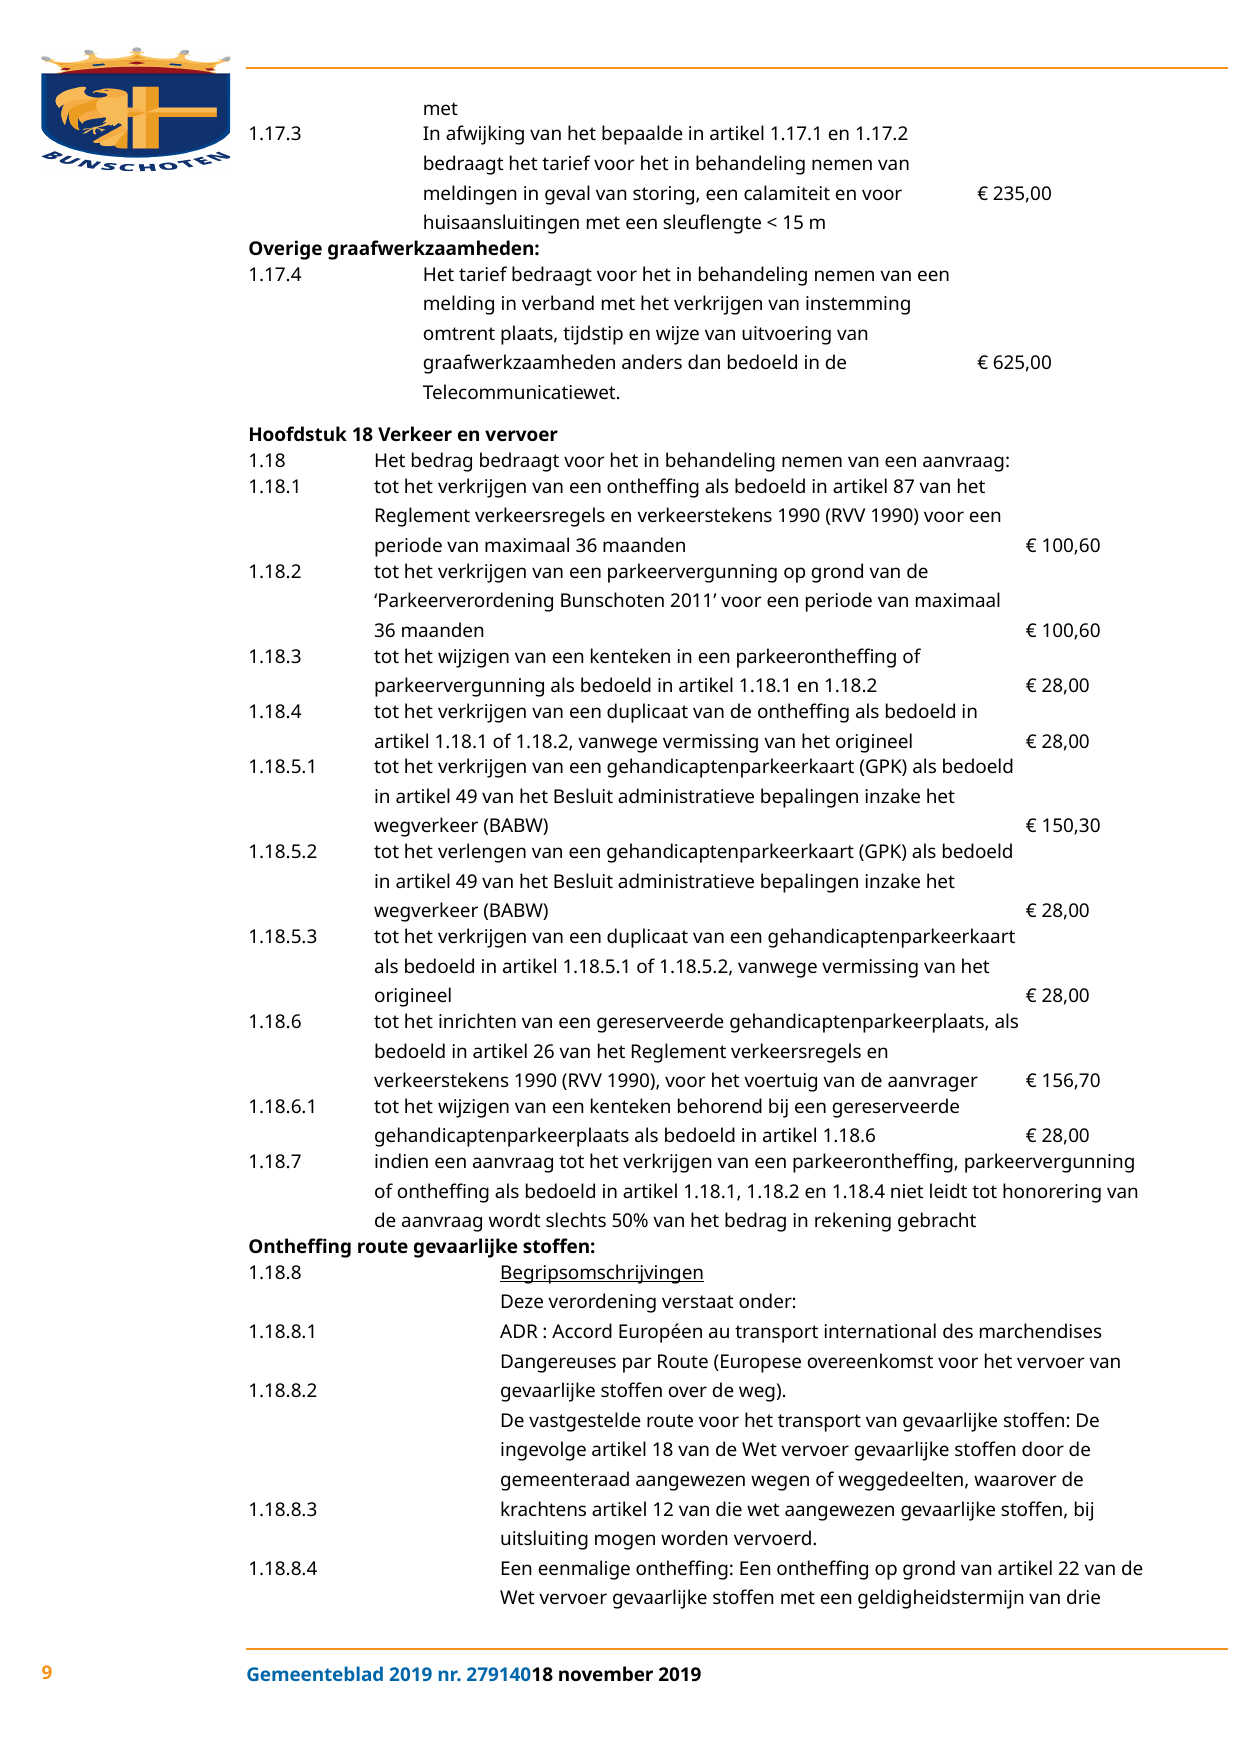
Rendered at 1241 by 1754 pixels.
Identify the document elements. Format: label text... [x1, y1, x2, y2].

table_cell [248, 95, 423, 121]
table_cell tot het verkrijgen van een parkeervergunning op grond van de ‘Parkeerverordening Bunschoten 2011’ voor een periode van maximaal 36 maanden [374, 558, 1026, 643]
table_cell 1.18.6.1 [248, 1093, 374, 1148]
table_cell 1.18.5.2 [248, 839, 374, 923]
table_cell € 28,00 [1026, 643, 1152, 698]
table_cell 1.18.5.1 [248, 754, 374, 838]
table_cell € 150,30 [1026, 754, 1152, 838]
table_cell 1.18.4 [248, 698, 374, 753]
table_cell tot het inrichten van een gereserveerde gehandicaptenparkeerplaats, als bedoeld in artikel 26 van het Reglement verkeersregels en verkeerstekens 1990 (RVV 1990), voor het voertuig van de aanvrager [374, 1008, 1026, 1093]
table_cell € 28,00 [1026, 1093, 1152, 1148]
table_cell 1.18.3 [248, 643, 374, 698]
table_cell met [423, 95, 977, 121]
table_header 1.18 [248, 448, 374, 473]
table_cell Het tarief bedraagt voor het in behandeling nemen van een melding in verband met het verkrijgen van instemming omtrent plaats, tijdstip en wijze van uitvoering van graafwerkzaamheden anders dan bedoeld in de Telecommunicatiewet. [423, 261, 977, 405]
table_cell 1.18.7 [248, 1149, 374, 1233]
table_cell Ontheffing route gevaarlijke stoffen: [248, 1233, 1152, 1259]
table_cell € 235,00 [977, 121, 1152, 235]
table_cell tot het verkrijgen van een gehandicaptenparkeerkaart (GPK) als bedoeld in artikel 49 van het Besluit administratieve bepalingen inzake het wegverkeer (BABW) [374, 754, 1026, 838]
table_cell € 28,00 [1026, 923, 1152, 1008]
table_cell € 100,60 [1026, 558, 1152, 643]
table_cell 1.18.2 [248, 558, 374, 643]
table_cell 1.18.1 [248, 473, 374, 558]
table_cell 1.18.8 1.18.8.1 1.18.8.2 1.18.8.3 1.18.8.4 [248, 1259, 500, 1610]
table_cell € 100,60 [1026, 473, 1152, 558]
text Hoofdstuk 18 Verkeer en vervoer [248, 422, 1152, 447]
table_cell tot het verkrijgen van een duplicaat van de ontheffing als bedoeld in artikel 1.18.1 of 1.18.2, vanwege vermissing van het origineel [374, 698, 1026, 753]
table_cell tot het verlengen van een gehandicaptenparkeerkaart (GPK) als bedoeld in artikel 49 van het Besluit administratieve bepalingen inzake het wegverkeer (BABW) [374, 839, 1026, 923]
table_cell 1.17.3 [248, 121, 423, 235]
table_cell € 28,00 [1026, 698, 1152, 753]
table_cell tot het wijzigen van een kenteken in een parkeerontheffing of parkeervergunning als bedoeld in artikel 1.18.1 en 1.18.2 [374, 643, 1026, 698]
table_cell € 625,00 [977, 261, 1152, 405]
table_cell Begripsomschrijvingen Deze verordening verstaat onder: ADR : Accord Européen au transport international des marchendises Dangereuses par Route (Europese overeenkomst voor het vervoer van gevaarlijke stoffen over de weg). De vastgestelde route voor het transport van gevaarlijke stoffen: De ingevolge artikel 18 van de Wet vervoer gevaarlijke stoffen door de gemeenteraad aangewezen wegen of weggedeelten, waarover de krachtens artikel 12 van die wet aangewezen gevaarlijke stoffen, bij uitsluiting mogen worden vervoerd. Een eenmalige ontheffing: Een ontheffing op grond van artikel 22 van de Wet vervoer gevaarlijke stoffen met een geldigheidstermijn van drie [500, 1259, 1152, 1610]
picture [41, 47, 231, 172]
table_cell tot het verkrijgen van een ontheffing als bedoeld in artikel 87 van het Reglement verkeersregels en verkeerstekens 1990 (RVV 1990) voor een periode van maximaal 36 maanden [374, 473, 1026, 558]
table_cell 1.17.4 [248, 261, 423, 405]
table_cell 1.18.6 [248, 1008, 374, 1093]
table_header Het bedrag bedraagt voor het in behandeling nemen van een aanvraag: [374, 448, 1152, 473]
table_cell € 156,70 [1026, 1008, 1152, 1093]
table_cell [977, 95, 1152, 121]
table_cell Overige graafwerkzaamheden: [248, 235, 1152, 261]
table_cell In afwijking van het bepaalde in artikel 1.17.1 en 1.17.2 bedraagt het tarief voor het in behandeling nemen van meldingen in geval van storing, een calamiteit en voor huisaansluitingen met een sleuflengte < 15 m [423, 121, 977, 235]
table_cell indien een aanvraag tot het verkrijgen van een parkeerontheffing, parkeervergunning of ontheffing als bedoeld in artikel 1.18.1, 1.18.2 en 1.18.4 niet leidt tot honorering van de aanvraag wordt slechts 50% van het bedrag in rekening gebracht [374, 1149, 1152, 1233]
table_cell tot het wijzigen van een kenteken behorend bij een gereserveerde gehandicaptenparkeerplaats als bedoeld in artikel 1.18.6 [374, 1093, 1026, 1148]
table_cell € 28,00 [1026, 839, 1152, 923]
table_cell 1.18.5.3 [248, 923, 374, 1008]
table_cell tot het verkrijgen van een duplicaat van een gehandicaptenparkeerkaart als bedoeld in artikel 1.18.5.1 of 1.18.5.2, vanwege vermissing van het origineel [374, 923, 1026, 1008]
